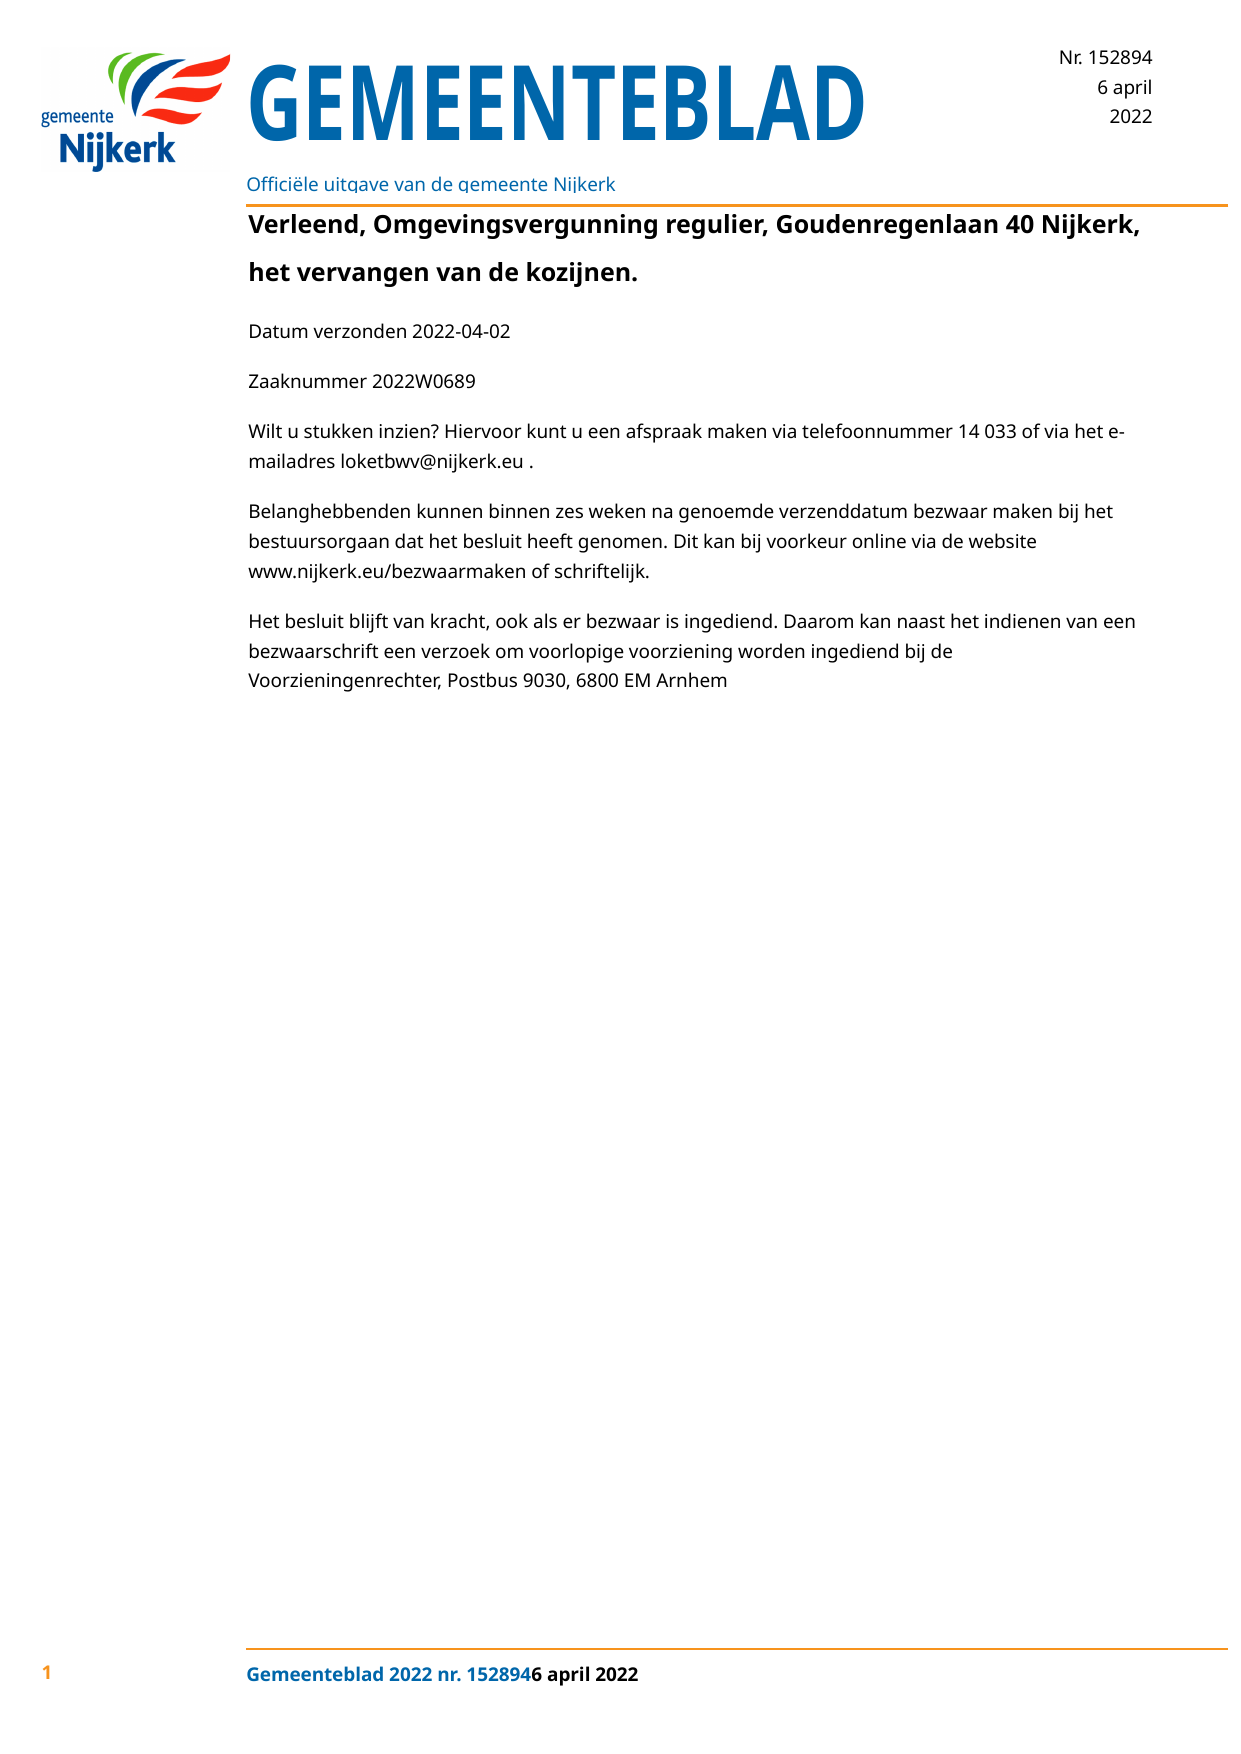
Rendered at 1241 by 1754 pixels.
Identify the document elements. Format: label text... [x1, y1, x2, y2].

picture [41, 47, 231, 172]
text Het besluit blijft van kracht, ook als er bezwaar is ingediend. Daarom kan naast het indienen van een bezwaarschrift een verzoek om voorlopige voorziening worden ingediend bij de Voorzieningenrechter, Postbus 9030, 6800 EM Arnhem [248, 608, 1152, 693]
text Wilt u stukken inzien? Hiervoor kunt u een afspraak maken via telefoonnummer 14 033 of via het e-mailadres loketbwv@nijkerk.eu . [248, 419, 1152, 474]
text Datum verzonden 2022-04-02 [248, 318, 1152, 344]
text Verleend, Omgevingsvergunning regulier, Goudenregenlaan 40 Nijkerk, het vervangen van de kozijnen. [248, 207, 1152, 288]
text Zaaknummer 2022W0689 [248, 368, 1152, 394]
text Belanghebbenden kunnen binnen zes weken na genoemde verzenddatum bezwaar maken bij het bestuursorgaan dat het besluit heeft genomen. Dit kan bij voorkeur online via de website www.nijkerk.eu/bezwaarmaken of schriftelijk. [248, 499, 1152, 584]
